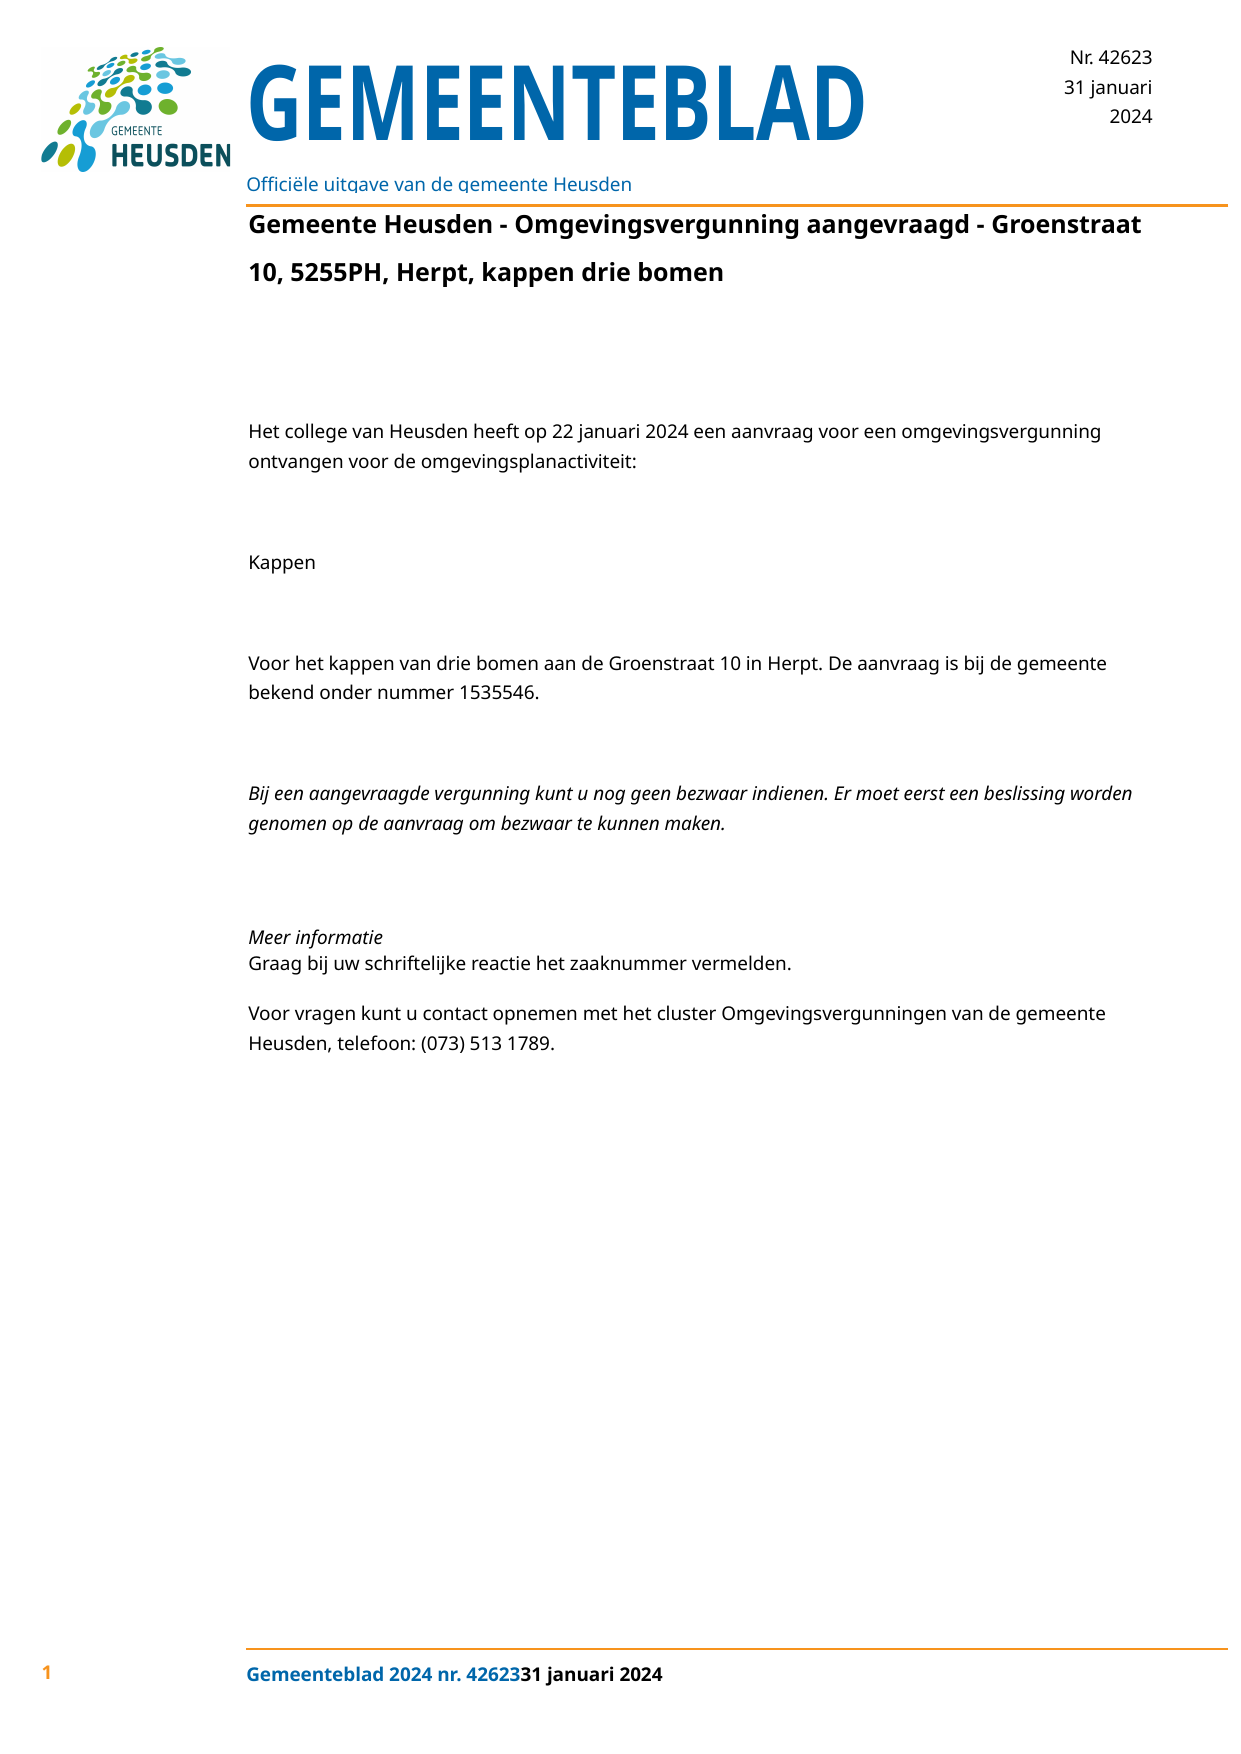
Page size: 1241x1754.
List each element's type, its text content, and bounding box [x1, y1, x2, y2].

text Bij een aangevraagde vergunning kunt u nog geen bezwaar indienen. Er moet eerst een beslissing worden genomen op de aanvraag om bezwaar te kunnen maken. [248, 780, 1152, 836]
text Voor vragen kunt u contact opnemen met het cluster Omgevingsvergunningen van de gemeente Heusden, telefoon: (073) 513 1789. [248, 1001, 1152, 1056]
text Meer informatie [248, 924, 1152, 950]
picture [41, 47, 231, 172]
text Voor het kappen van drie bomen aan de Groenstraat 10 in Herpt. De aanvraag is bij de gemeente bekend onder nummer 1535546. [248, 650, 1152, 705]
text Gemeente Heusden - Omgevingsvergunning aangevraagd - Groenstraat 10, 5255PH, Herpt, kappen drie bomen [248, 207, 1152, 288]
text Graag bij uw schriftelijke reactie het zaaknummer vermelden. [248, 950, 1152, 976]
text Het college van Heusden heeft op 22 januari 2024 een aanvraag voor een omgevingsvergunning ontvangen voor de omgevingsplanactiviteit: [248, 419, 1152, 474]
text Kappen [248, 549, 1152, 575]
